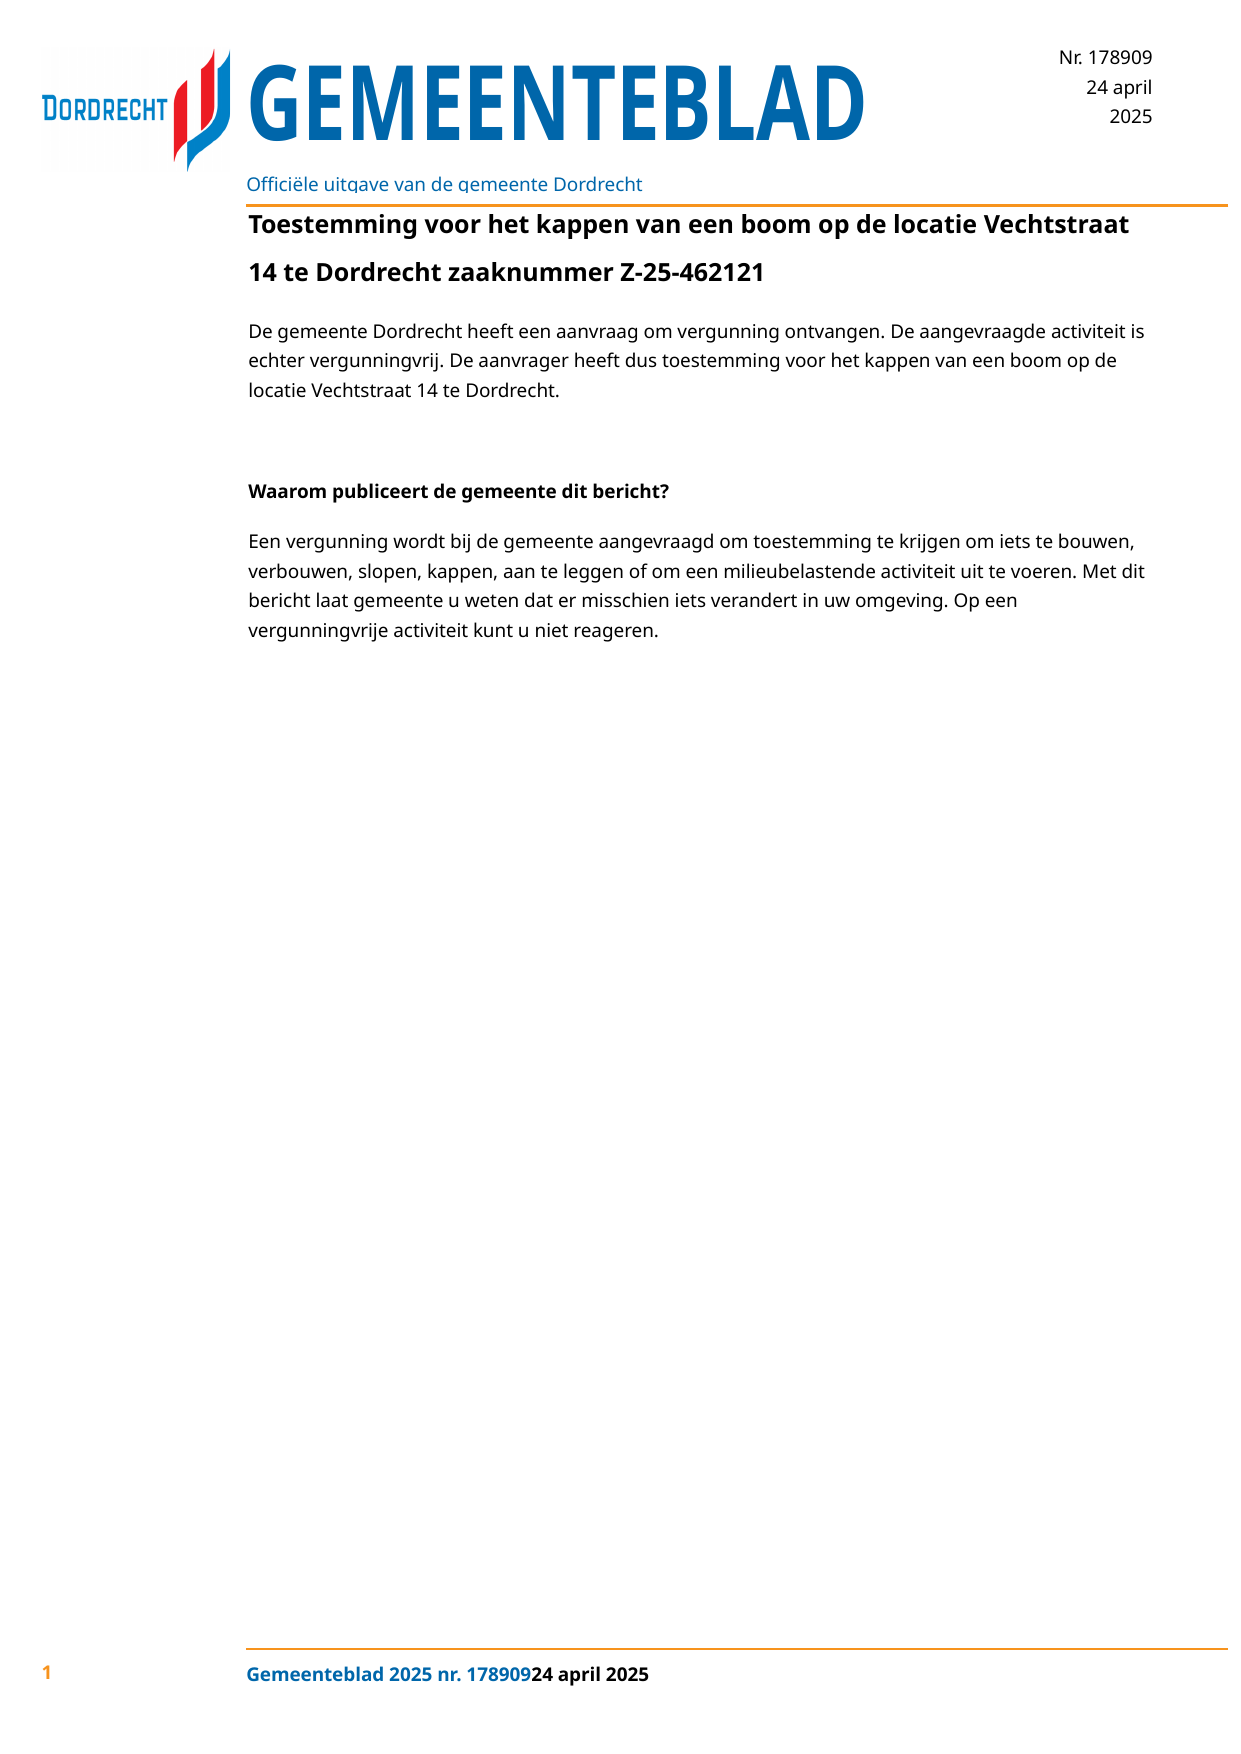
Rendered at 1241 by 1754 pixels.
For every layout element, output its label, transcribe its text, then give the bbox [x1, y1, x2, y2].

text Een vergunning wordt bij de gemeente aangevraagd om toestemming te krijgen om iets te bouwen, verbouwen, slopen, kappen, aan te leggen of om een milieubelastende activiteit uit te voeren. Met dit bericht laat gemeente u weten dat er misschien iets verandert in uw omgeving. Op een vergunningvrije activiteit kunt u niet reageren. [248, 528, 1152, 643]
text Toestemming voor het kappen van een boom op de locatie Vechtstraat 14 te Dordrecht zaaknummer Z-25-462121 [248, 207, 1152, 288]
text De gemeente Dordrecht heeft een aanvraag om vergunning ontvangen. De aangevraagde activiteit is echter vergunningvrij. De aanvrager heeft dus toestemming voor het kappen van een boom op de locatie Vechtstraat 14 te Dordrecht. [248, 318, 1152, 403]
picture [41, 47, 231, 172]
text Waarom publiceert de gemeente dit bericht? [248, 478, 1152, 504]
